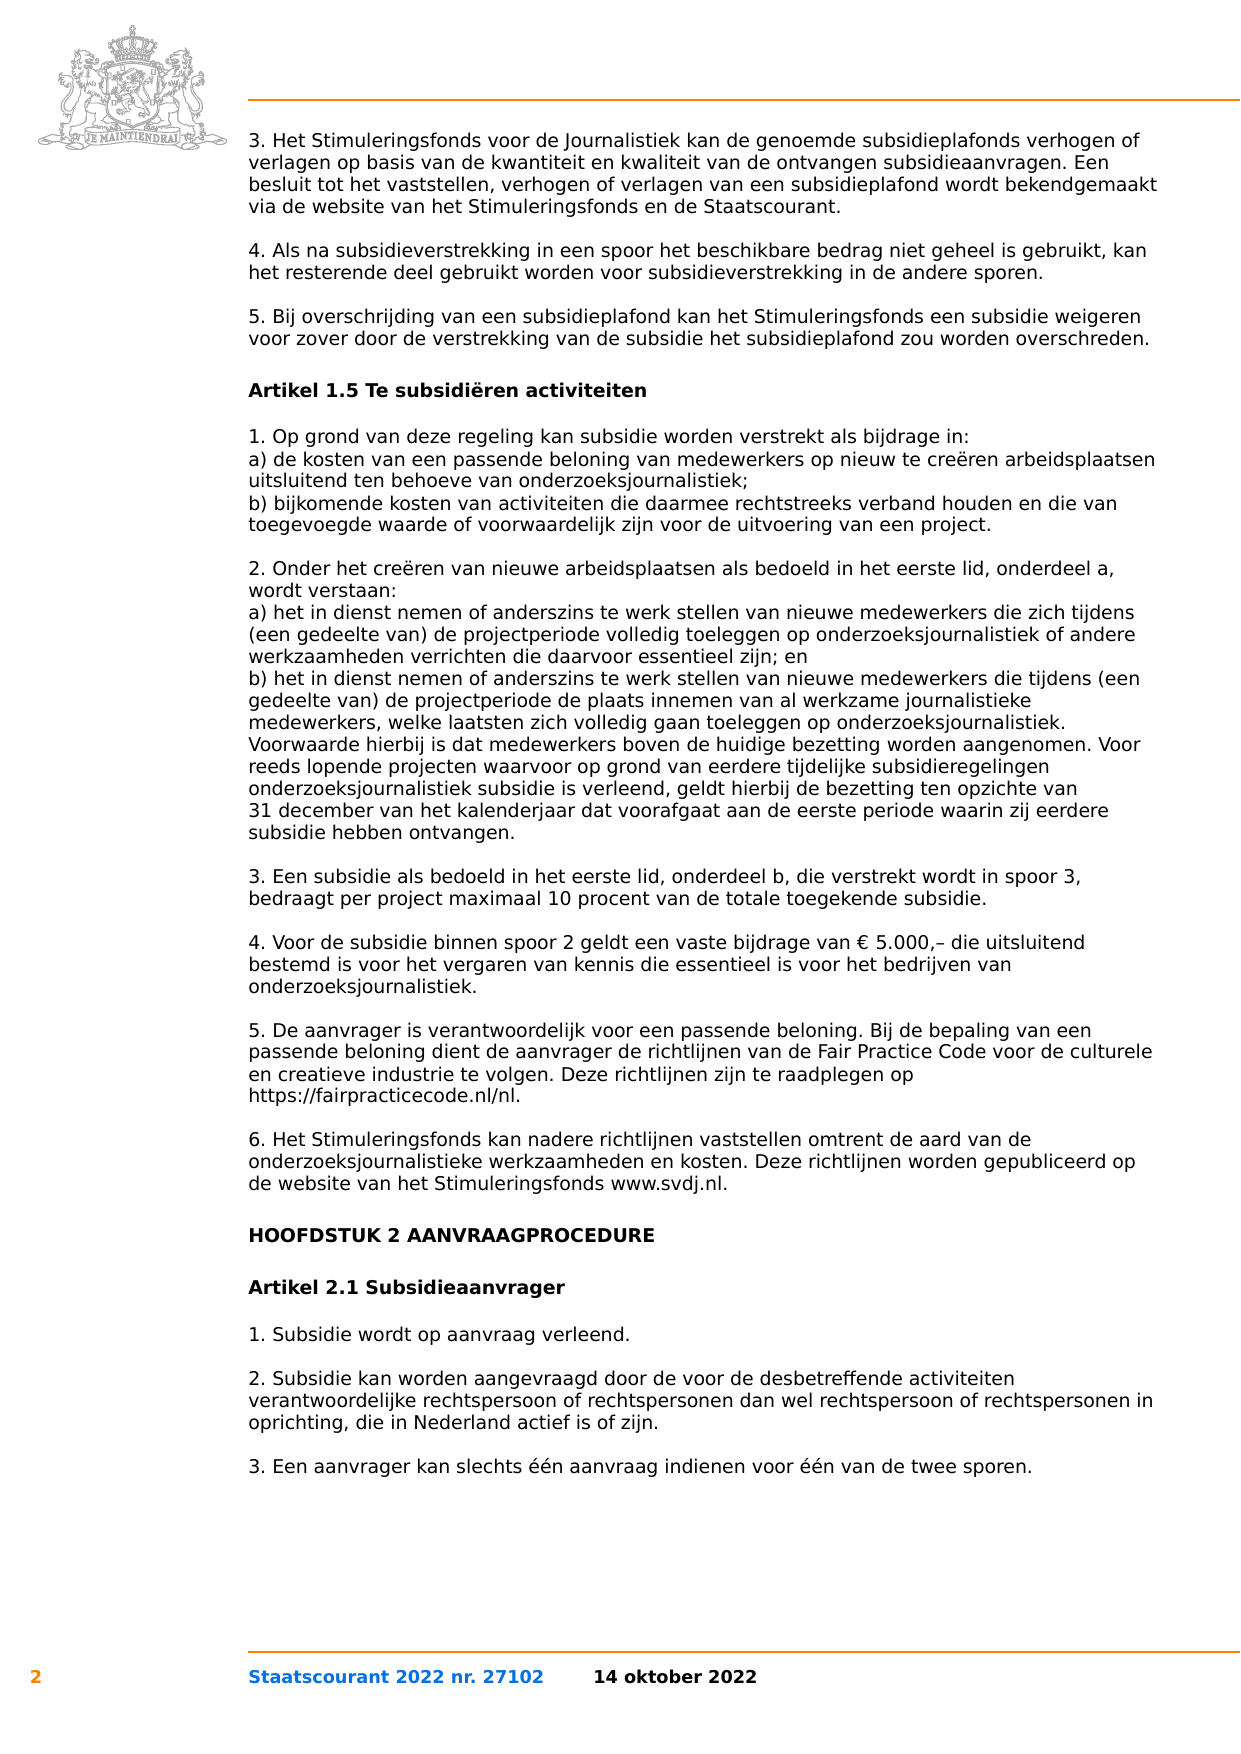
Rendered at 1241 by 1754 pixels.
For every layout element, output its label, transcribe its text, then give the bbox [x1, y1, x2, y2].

text Voorwaarde hierbij is dat medewerkers boven de huidige bezetting worden aangenomen. Voor reeds lopende projecten waarvoor op grond van eerdere tijdelijke subsidieregelingen onderzoeksjournalistiek subsidie is verleend, geldt hierbij de bezetting ten opzichte van 31 december van het kalenderjaar dat voorafgaat aan de eerste periode waarin zij eerdere subsidie hebben ontvangen. [248, 734, 1163, 844]
subtitle Artikel 1.5 Te subsidiëren activiteiten [248, 379, 1163, 401]
text a) het in dienst nemen of anderszins te werk stellen van nieuwe medewerkers die zich tijdens (een gedeelte van) de projectperiode volledig toeleggen op onderzoeksjournalistiek of andere werkzaamheden verrichten die daarvoor essentieel zijn; en [248, 602, 1163, 668]
text 2. Onder het creëren van nieuwe arbeidsplaatsen als bedoeld in het eerste lid, onderdeel a, wordt verstaan: [248, 558, 1163, 602]
text 1. Subsidie wordt op aanvraag verleend. [248, 1324, 1163, 1346]
picture [38, 25, 227, 150]
text 4. Als na subsidieverstrekking in een spoor het beschikbare bedrag niet geheel is gebruikt, kan het resterende deel gebruikt worden voor subsidieverstrekking in de andere sporen. [248, 240, 1163, 284]
subtitle HOOFDSTUK 2 AANVRAAGPROCEDURE [248, 1225, 1163, 1247]
subtitle Artikel 2.1 Subsidieaanvrager [248, 1277, 1163, 1299]
text 5. De aanvrager is verantwoordelijk voor een passende beloning. Bij de bepaling van een passende beloning dient de aanvrager de richtlijnen van de Fair Practice Code voor de culturele en creatieve industrie te volgen. Deze richtlijnen zijn te raadplegen op https://fairpracticecode.nl/nl. [248, 1019, 1163, 1107]
text 1. Op grond van deze regeling kan subsidie worden verstrekt als bijdrage in: [248, 426, 1163, 448]
text 2. Subsidie kan worden aangevraagd door de voor de desbetreffende activiteiten verantwoordelijke rechtspersoon of rechtspersonen dan wel rechtspersoon of rechtspersonen in oprichting, die in Nederland actief is of zijn. [248, 1368, 1163, 1434]
text 5. Bij overschrijding van een subsidieplafond kan het Stimuleringsfonds een subsidie weigeren voor zover door de verstrekking van de subsidie het subsidieplafond zou worden overschreden. [248, 306, 1163, 349]
text b) bijkomende kosten van activiteiten die daarmee rechtstreeks verband houden en die van toegevoegde waarde of voorwaardelijk zijn voor de uitvoering van een project. [248, 492, 1163, 536]
text b) het in dienst nemen of anderszins te werk stellen van nieuwe medewerkers die tijdens (een gedeelte van) de projectperiode de plaats innemen van al werkzame journalistieke medewerkers, welke laatsten zich volledig gaan toeleggen op onderzoeksjournalistiek. [248, 668, 1163, 734]
text 3. Een subsidie als bedoeld in het eerste lid, onderdeel b, die verstrekt wordt in spoor 3, bedraagt per project maximaal 10 procent van de totale toegekende subsidie. [248, 866, 1163, 910]
text a) de kosten van een passende beloning van medewerkers op nieuw te creëren arbeidsplaatsen uitsluitend ten behoeve van onderzoeksjournalistiek; [248, 448, 1163, 492]
text 4. Voor de subsidie binnen spoor 2 geldt een vaste bijdrage van € 5.000,– die uitsluitend bestemd is voor het vergaren van kennis die essentieel is voor het bedrijven van onderzoeksjournalistiek. [248, 932, 1163, 998]
text 3. Een aanvrager kan slechts één aanvraag indienen voor één van de twee sporen. [248, 1456, 1163, 1478]
text 6. Het Stimuleringsfonds kan nadere richtlijnen vaststellen omtrent de aard van de onderzoeksjournalistieke werkzaamheden en kosten. Deze richtlijnen worden gepubliceerd op de website van het Stimuleringsfonds www.svdj.nl. [248, 1129, 1163, 1195]
text 3. Het Stimuleringsfonds voor de Journalistiek kan de genoemde subsidieplafonds verhogen of verlagen op basis van de kwantiteit en kwaliteit van de ontvangen subsidieaanvragen. Een besluit tot het vaststellen, verhogen of verlagen van een subsidieplafond wordt bekendgemaakt via de website van het Stimuleringsfonds en de Staatscourant. [248, 130, 1163, 218]
